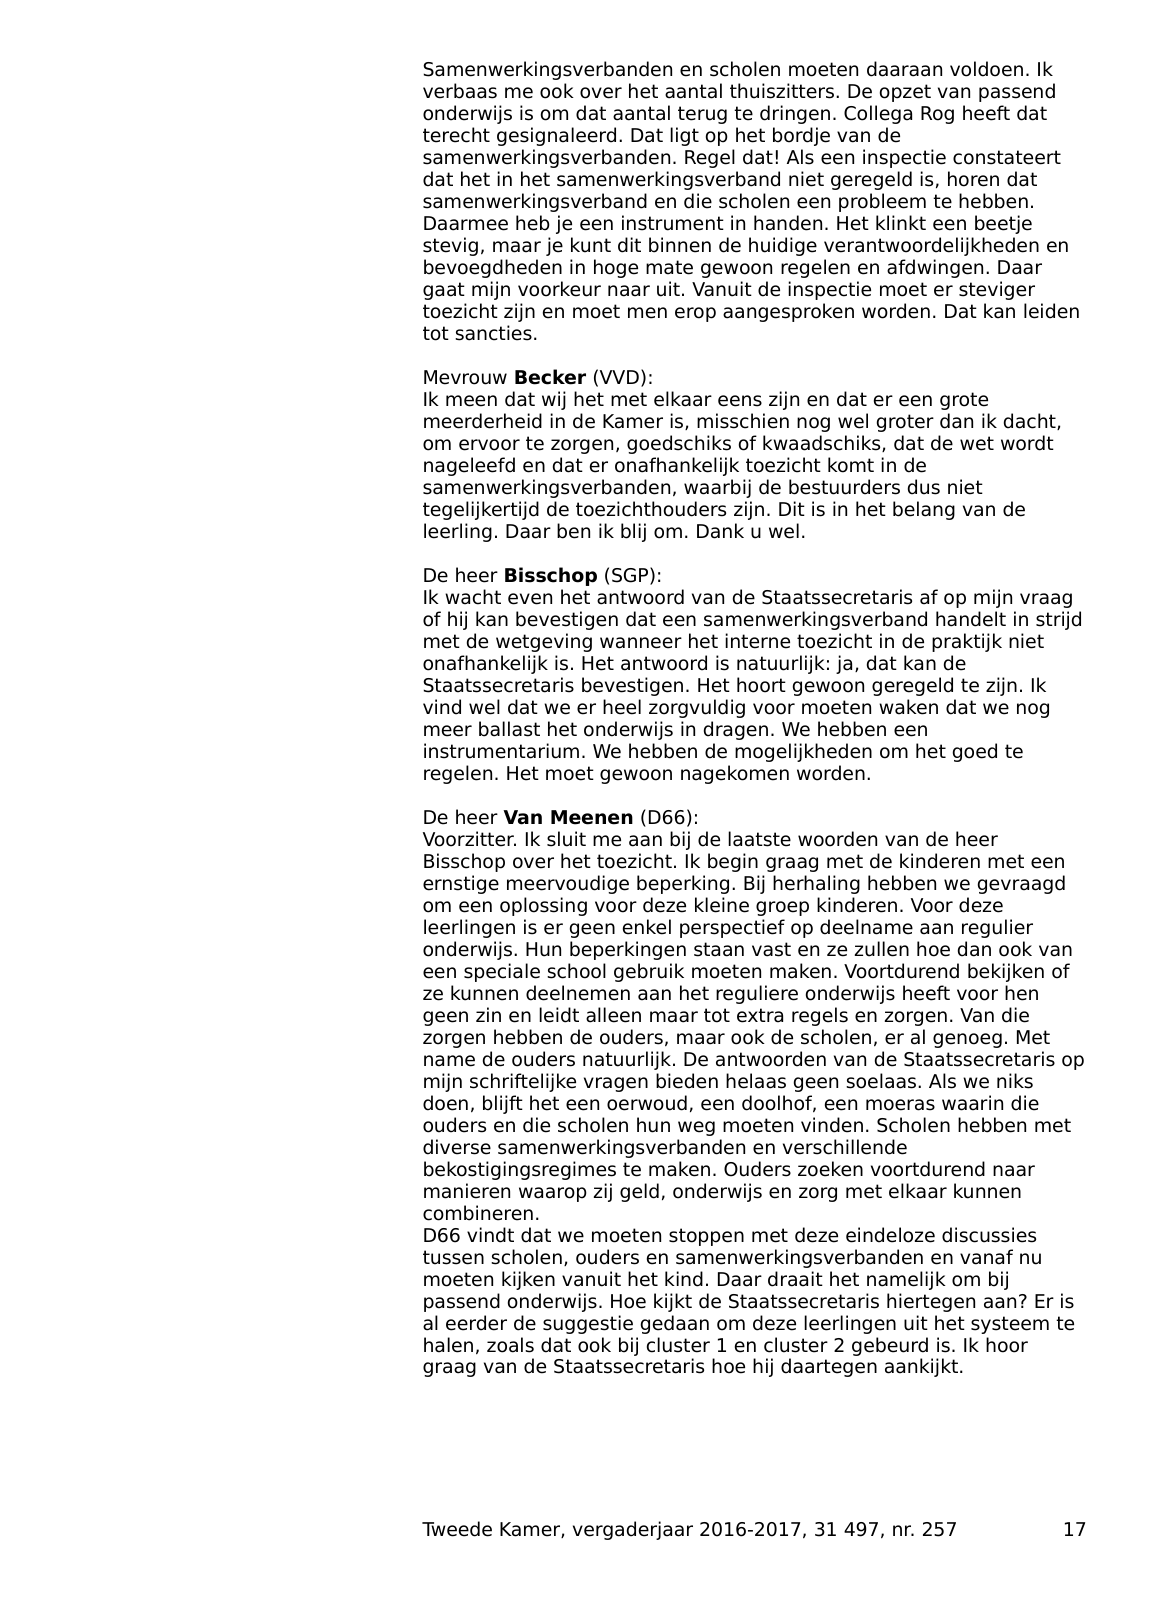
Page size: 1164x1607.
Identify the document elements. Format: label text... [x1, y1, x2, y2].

text De heer Van Meenen (D66): [422, 807, 1087, 829]
text De heer Bisschop (SGP): [422, 565, 1087, 587]
text Ik meen dat wij het met elkaar eens zijn en dat er een grote meerderheid in de Kamer is, misschien nog wel groter dan ik dacht, om ervoor te zorgen, goedschiks of kwaadschiks, dat de wet wordt nageleefd en dat er onafhankelijk toezicht komt in de samenwerkingsverbanden, waarbij de bestuurders dus niet tegelijkertijd de toezichthouders zijn. Dit is in het belang van de leerling. Daar ben ik blij om. Dank u wel. [422, 389, 1087, 543]
text D66 vindt dat we moeten stoppen met deze eindeloze discussies tussen scholen, ouders en samenwerkingsverbanden en vanaf nu moeten kijken vanuit het kind. Daar draait het namelijk om bij passend onderwijs. Hoe kijkt de Staatssecretaris hiertegen aan? Er is al eerder de suggestie gedaan om deze leerlingen uit het systeem te halen, zoals dat ook bij cluster 1 en cluster 2 gebeurd is. Ik hoor graag van de Staatssecretaris hoe hij daartegen aankijkt. [422, 1224, 1087, 1378]
text Samenwerkingsverbanden en scholen moeten daaraan voldoen. Ik verbaas me ook over het aantal thuiszitters. De opzet van passend onderwijs is om dat aantal terug te dringen. Collega Rog heeft dat terecht gesignaleerd. Dat ligt op het bordje van de samenwerkingsverbanden. Regel dat! Als een inspectie constateert dat het in het samenwerkingsverband niet geregeld is, horen dat samenwerkingsverband en die scholen een probleem te hebben. Daarmee heb je een instrument in handen. Het klinkt een beetje stevig, maar je kunt dit binnen de huidige verantwoordelijkheden en bevoegdheden in hoge mate gewoon regelen en afdwingen. Daar gaat mijn voorkeur naar uit. Vanuit de inspectie moet er steviger toezicht zijn en moet men erop aangesproken worden. Dat kan leiden tot sancties. [422, 59, 1087, 345]
text Ik wacht even het antwoord van de Staatssecretaris af op mijn vraag of hij kan bevestigen dat een samenwerkingsverband handelt in strijd met de wetgeving wanneer het interne toezicht in de praktijk niet onafhankelijk is. Het antwoord is natuurlijk: ja, dat kan de Staatssecretaris bevestigen. Het hoort gewoon geregeld te zijn. Ik vind wel dat we er heel zorgvuldig voor moeten waken dat we nog meer ballast het onderwijs in dragen. We hebben een instrumentarium. We hebben de mogelijkheden om het goed te regelen. Het moet gewoon nagekomen worden. [422, 587, 1087, 785]
text Mevrouw Becker (VVD): [422, 367, 1087, 389]
text Voorzitter. Ik sluit me aan bij de laatste woorden van de heer Bisschop over het toezicht. Ik begin graag met de kinderen met een ernstige meervoudige beperking. Bij herhaling hebben we gevraagd om een oplossing voor deze kleine groep kinderen. Voor deze leerlingen is er geen enkel perspectief op deelname aan regulier onderwijs. Hun beperkingen staan vast en ze zullen hoe dan ook van een speciale school gebruik moeten maken. Voortdurend bekijken of ze kunnen deelnemen aan het reguliere onderwijs heeft voor hen geen zin en leidt alleen maar tot extra regels en zorgen. Van die zorgen hebben de ouders, maar ook de scholen, er al genoeg. Met name de ouders natuurlijk. De antwoorden van de Staatssecretaris op mijn schriftelijke vragen bieden helaas geen soelaas. Als we niks doen, blijft het een oerwoud, een doolhof, een moeras waarin die ouders en die scholen hun weg moeten vinden. Scholen hebben met diverse samenwerkingsverbanden en verschillende bekostigingsregimes te maken. Ouders zoeken voortdurend naar manieren waarop zij geld, onderwijs en zorg met elkaar kunnen combineren. [422, 829, 1087, 1224]
